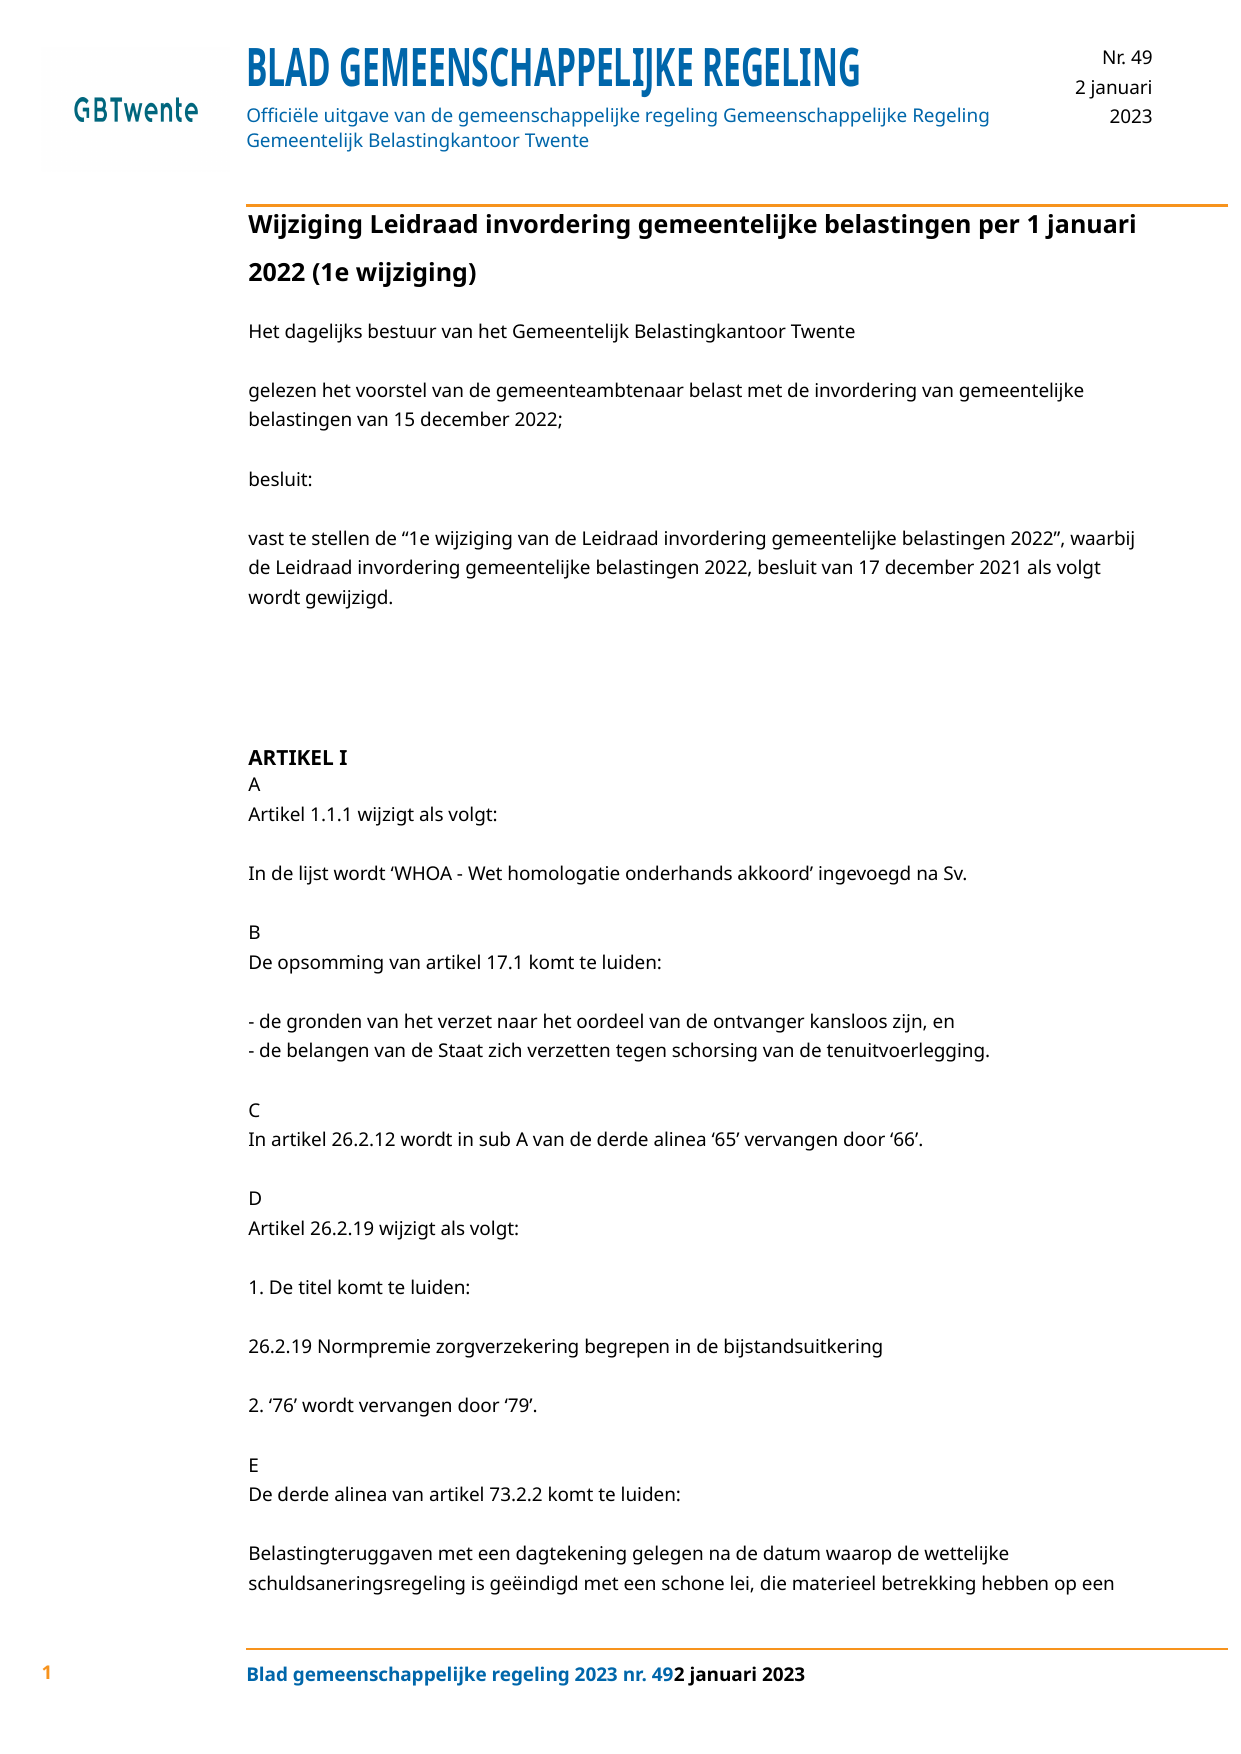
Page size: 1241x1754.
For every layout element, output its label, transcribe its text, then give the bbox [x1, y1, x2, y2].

text De opsomming van artikel 17.1 komt te luiden: [248, 949, 1152, 975]
text Het dagelijks bestuur van het Gemeentelijk Belastingkantoor Twente [248, 318, 1152, 344]
text A [248, 771, 1152, 797]
text B [248, 919, 1152, 945]
text Wijziging Leidraad invordering gemeentelijke belastingen per 1 januari 2022 (1e wijziging) [248, 207, 1152, 288]
picture [41, 47, 231, 172]
text gelezen het voorstel van de gemeenteambtenaar belast met de invordering van gemeentelijke belastingen van 15 december 2022; [248, 377, 1152, 432]
text 26.2.19 Normpremie zorgverzekering begrepen in de bijstandsuitkering [248, 1333, 1152, 1359]
text E [248, 1452, 1152, 1478]
text Artikel 1.1.1 wijzigt als volgt: [248, 801, 1152, 827]
text Belastingteruggaven met een dagtekening gelegen na de datum waarop de wettelijke schuldsaneringsregeling is geëindigd met een schone lei, die materieel betrekking hebben op een [248, 1541, 1152, 1596]
text besluit: [248, 466, 1152, 492]
text De derde alinea van artikel 73.2.2 komt te luiden: [248, 1481, 1152, 1507]
text 2. ‘76’ wordt vervangen door ‘79’. [248, 1393, 1152, 1418]
text Artikel 26.2.19 wijzigt als volgt: [248, 1215, 1152, 1241]
text - de gronden van het verzet naar het oordeel van de ontvanger kansloos zijn, en [248, 1008, 1152, 1034]
text - de belangen van de Staat zich verzetten tegen schorsing van de tenuitvoerlegging. [248, 1038, 1152, 1063]
text In artikel 26.2.12 wordt in sub A van de derde alinea ‘65’ vervangen door ‘66’. [248, 1126, 1152, 1152]
text 1. De titel komt te luiden: [248, 1274, 1152, 1300]
text vast te stellen de “1e wijziging van de Leidraad invordering gemeentelijke belastingen 2022”, waarbij de Leidraad invordering gemeentelijke belastingen 2022, besluit van 17 december 2021 als volgt wordt gewijzigd. [248, 525, 1152, 610]
text ARTIKEL I [248, 743, 1152, 771]
text D [248, 1186, 1152, 1211]
text C [248, 1097, 1152, 1123]
text In de lijst wordt ‘WHOA - Wet homologatie onderhands akkoord’ ingevoegd na Sv. [248, 860, 1152, 886]
